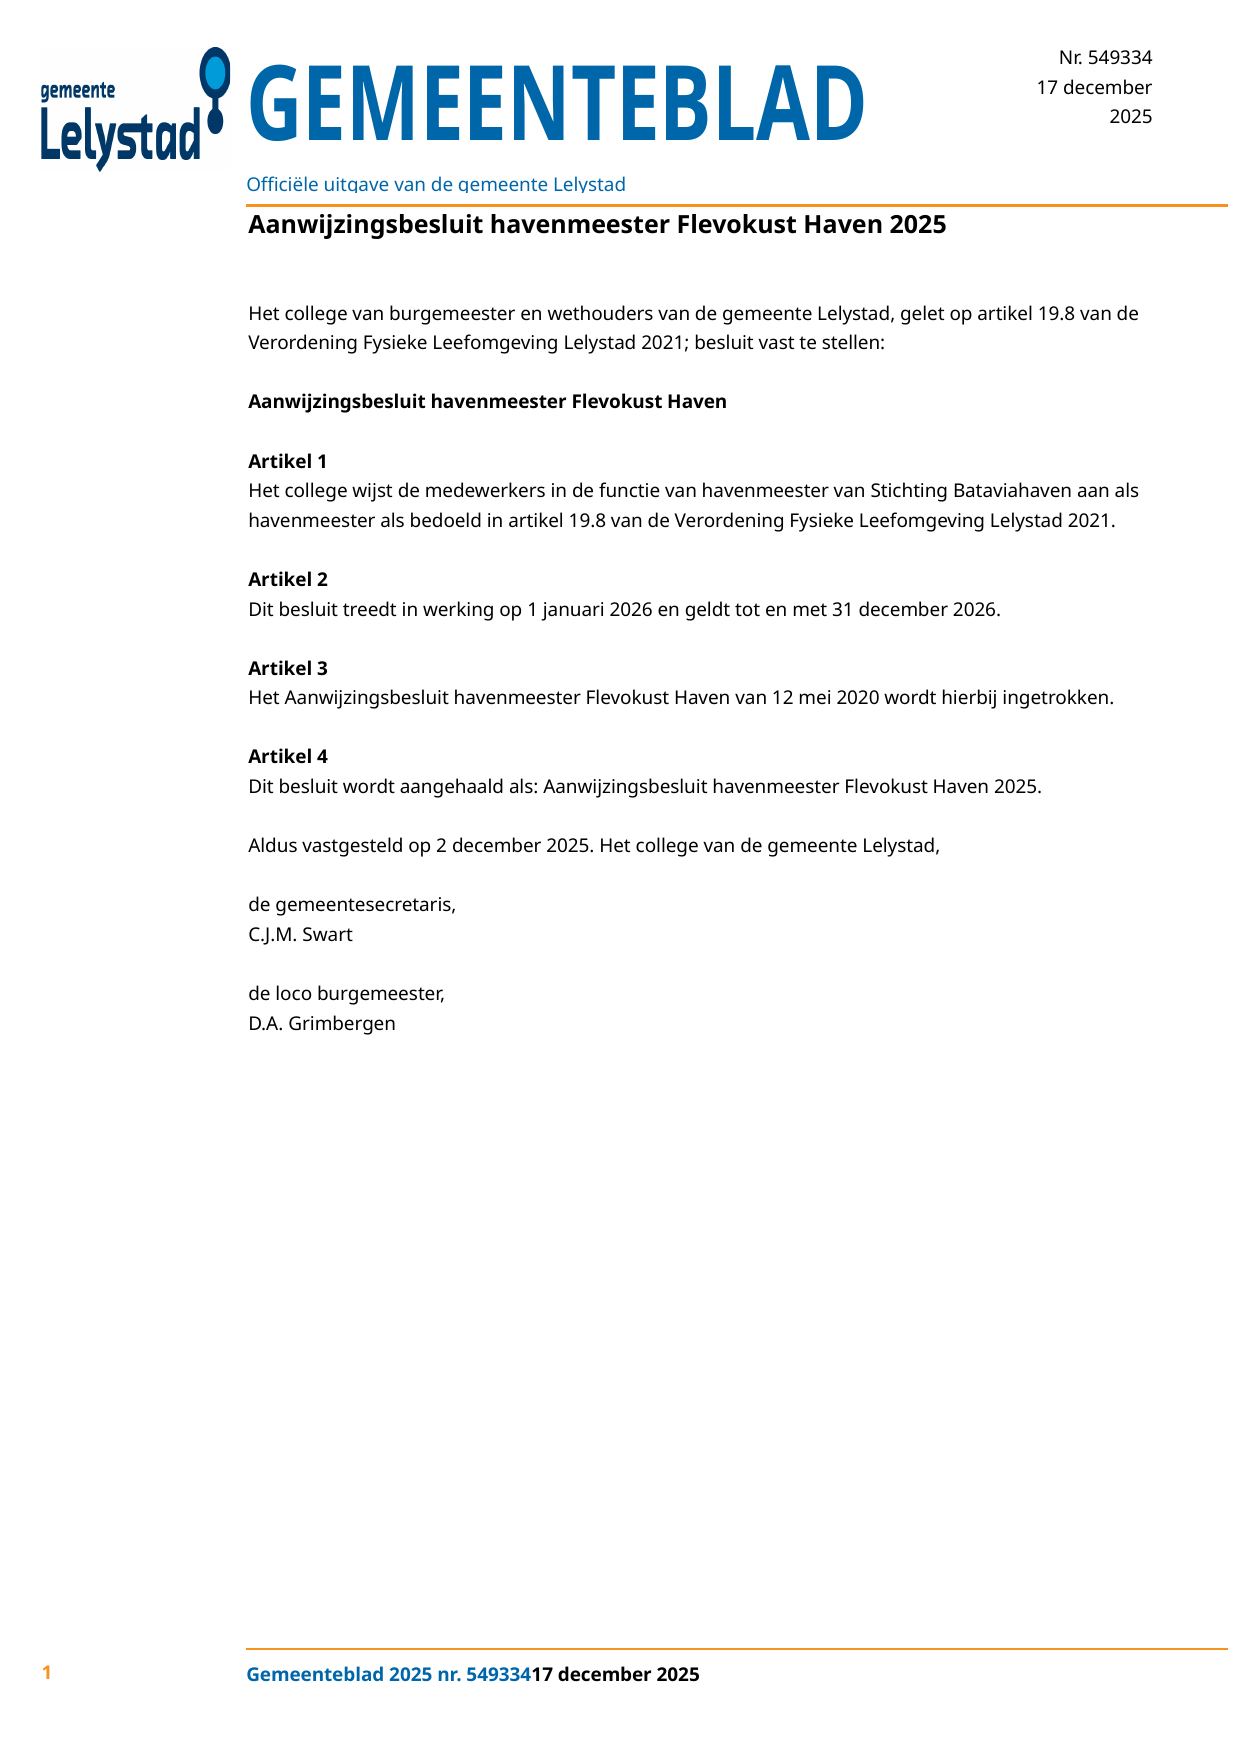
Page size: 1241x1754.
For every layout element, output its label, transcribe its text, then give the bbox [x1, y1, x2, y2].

text de loco burgemeester, [248, 980, 1152, 1006]
text D.A. Grimbergen [248, 1010, 1152, 1036]
text de gemeentesecretaris, [248, 892, 1152, 917]
text Artikel 4 [248, 744, 1152, 769]
text Aanwijzingsbesluit havenmeester Flevokust Haven [248, 389, 1152, 414]
text Het college van burgemeester en wethouders van de gemeente Lelystad, gelet op artikel 19.8 van de Verordening Fysieke Leefomgeving Lelystad 2021; besluit vast te stellen: [248, 300, 1152, 355]
text Dit besluit treedt in werking op 1 januari 2026 en geldt tot en met 31 december 2026. [248, 596, 1152, 621]
text C.J.M. Swart [248, 921, 1152, 947]
text Artikel 2 [248, 566, 1152, 592]
text Het college wijst de medewerkers in de functie van havenmeester van Stichting Bataviahaven aan als havenmeester als bedoeld in artikel 19.8 van de Verordening Fysieke Leefomgeving Lelystad 2021. [248, 477, 1152, 533]
text Dit besluit wordt aangehaald als: Aanwijzingsbesluit havenmeester Flevokust Haven 2025. [248, 773, 1152, 799]
text Artikel 3 [248, 655, 1152, 681]
text Aanwijzingsbesluit havenmeester Flevokust Haven 2025 [248, 207, 1152, 241]
picture [41, 47, 231, 172]
text Het Aanwijzingsbesluit havenmeester Flevokust Haven van 12 mei 2020 wordt hierbij ingetrokken. [248, 684, 1152, 710]
text Artikel 1 [248, 448, 1152, 473]
text Aldus vastgesteld op 2 december 2025. Het college van de gemeente Lelystad, [248, 832, 1152, 858]
